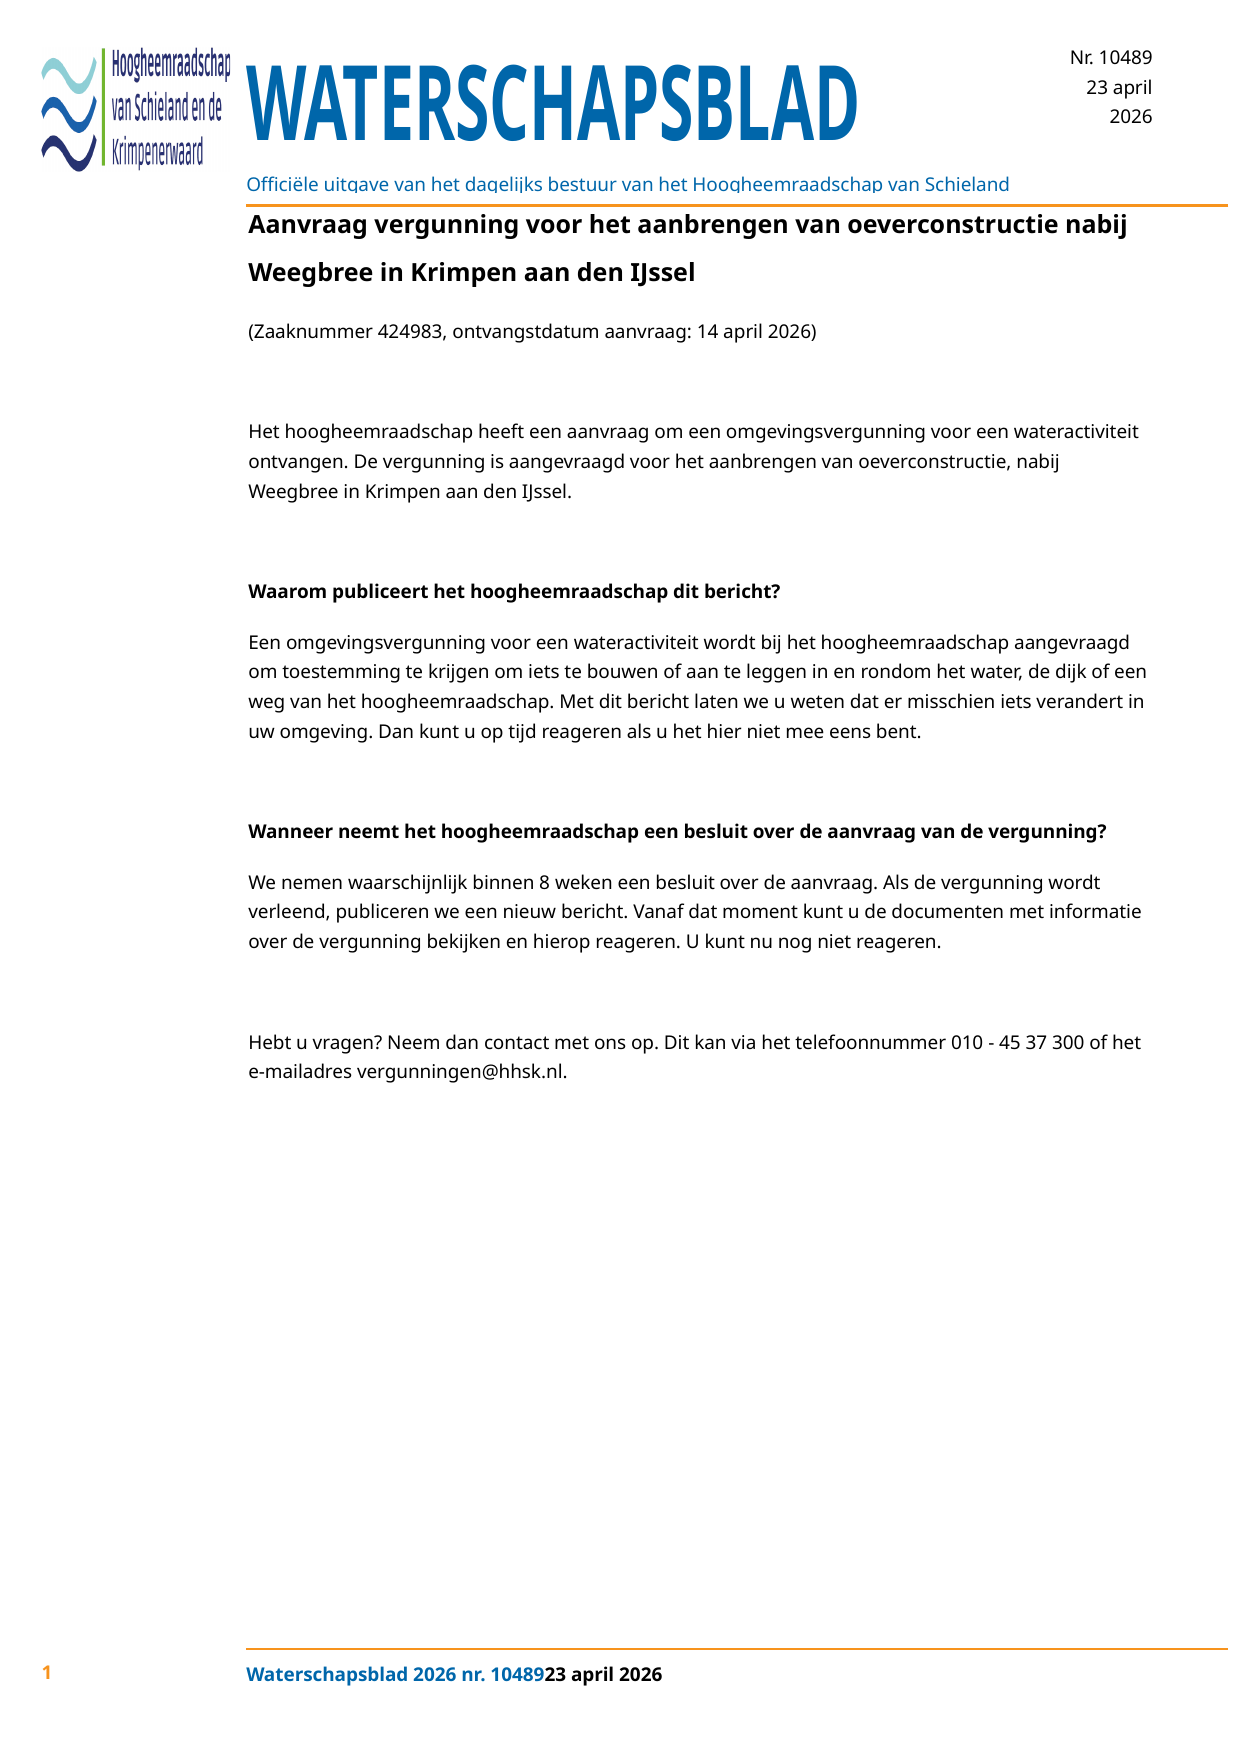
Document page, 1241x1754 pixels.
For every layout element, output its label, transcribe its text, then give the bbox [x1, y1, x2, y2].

text Waarom publiceert het hoogheemraadschap dit bericht? [248, 579, 1152, 604]
text Aanvraag vergunning voor het aanbrengen van oeverconstructie nabij Weegbree in Krimpen aan den IJssel [248, 207, 1152, 288]
text Hebt u vragen? Neem dan contact met ons op. Dit kan via het telefoonnummer 010 - 45 37 300 of het e-mailadres vergunningen@hhsk.nl. [248, 1029, 1152, 1084]
text We nemen waarschijnlijk binnen 8 weken een besluit over de aanvraag. Als de vergunning wordt verleend, publiceren we een nieuw bericht. Vanaf dat moment kunt u de documenten met informatie over de vergunning bekijken en hierop reageren. U kunt nu nog niet reageren. [248, 869, 1152, 954]
picture [41, 47, 231, 172]
text Wanneer neemt het hoogheemraadschap een besluit over de aanvraag van de vergunning? [248, 819, 1152, 844]
text (Zaaknummer 424983, ontvangstdatum aanvraag: 14 april 2026) [248, 318, 1152, 344]
text Het hoogheemraadschap heeft een aanvraag om een omgevingsvergunning voor een wateractiviteit ontvangen. De vergunning is aangevraagd voor het aanbrengen van oeverconstructie, nabij Weegbree in Krimpen aan den IJssel. [248, 419, 1152, 504]
text Een omgevingsvergunning voor een wateractiviteit wordt bij het hoogheemraadschap aangevraagd om toestemming te krijgen om iets te bouwen of aan te leggen in en rondom het water, de dijk of een weg van het hoogheemraadschap. Met dit bericht laten we u weten dat er misschien iets verandert in uw omgeving. Dan kunt u op tijd reageren als u het hier niet mee eens bent. [248, 629, 1152, 744]
